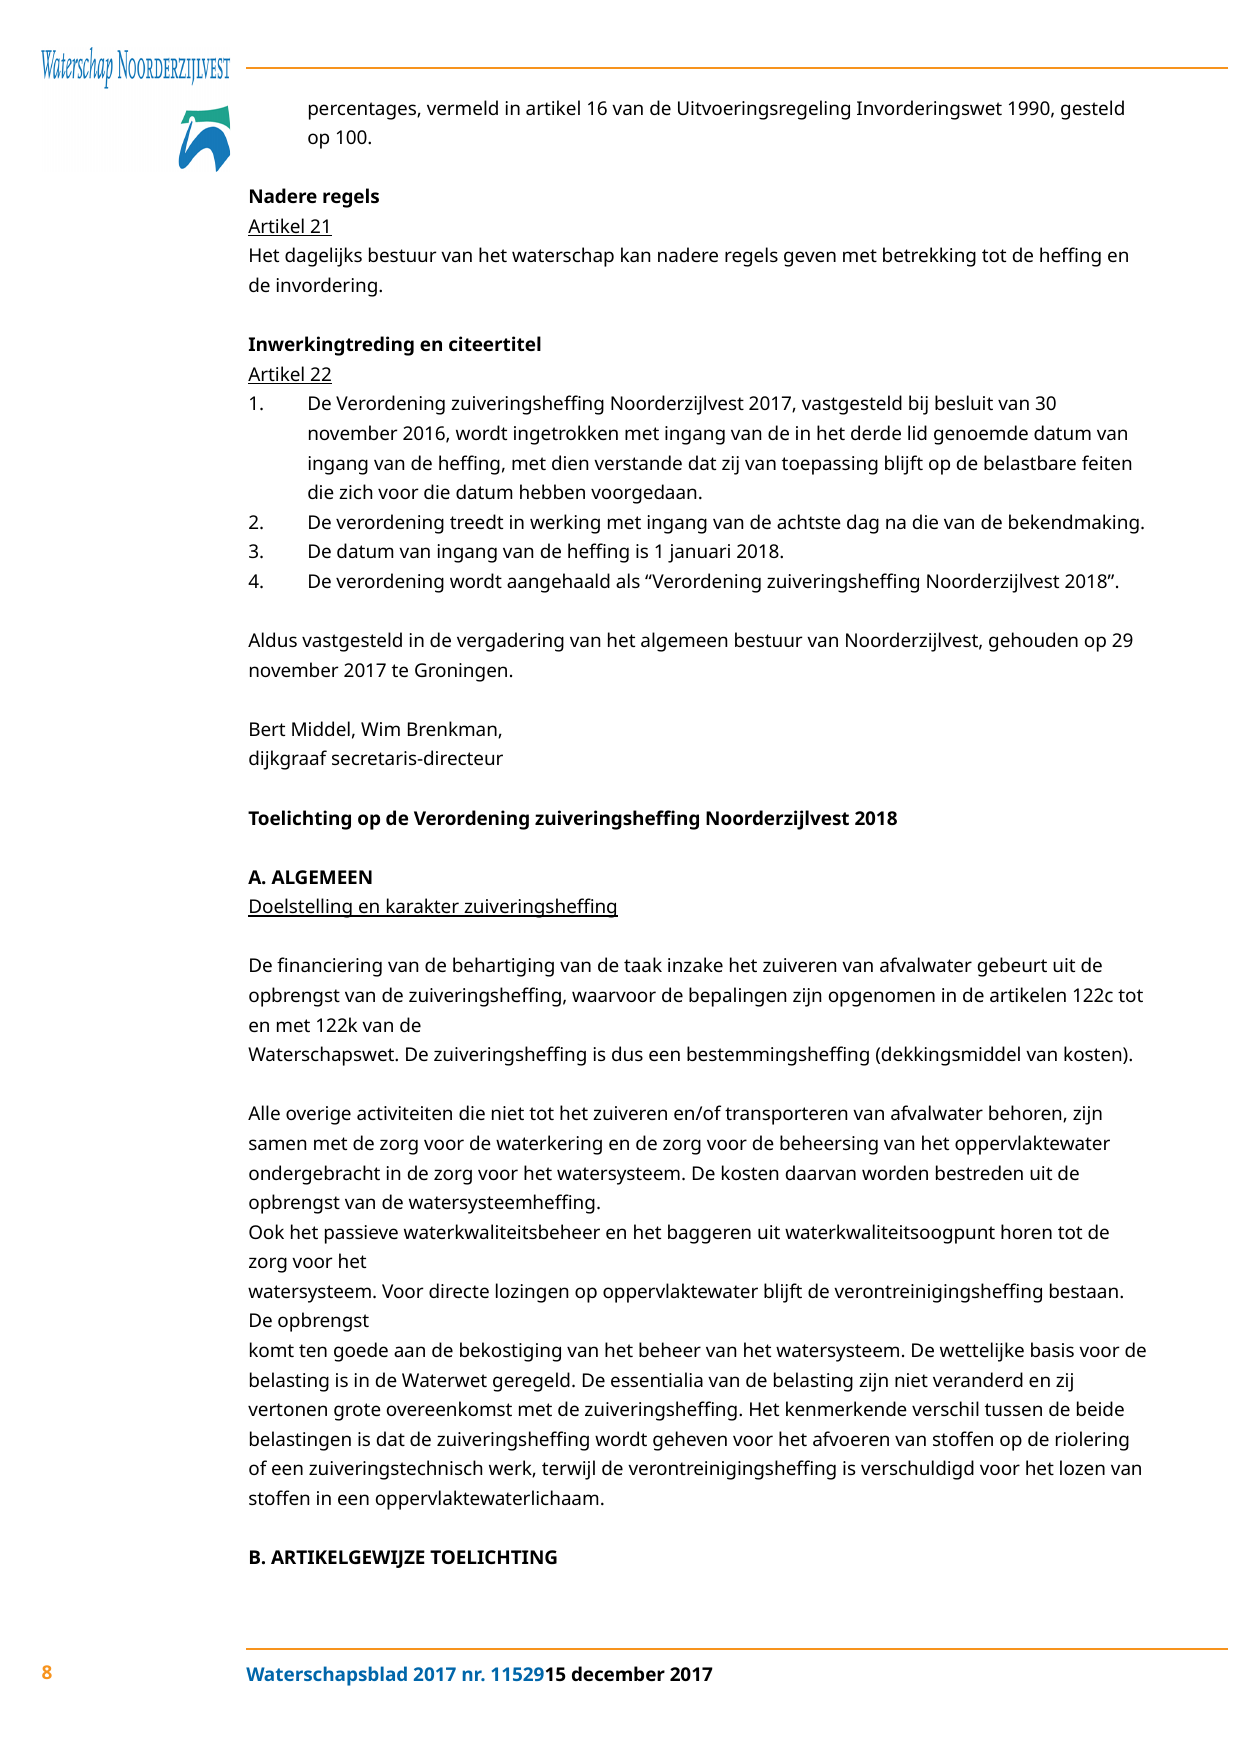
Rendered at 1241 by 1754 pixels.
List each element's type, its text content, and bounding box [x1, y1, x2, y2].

text Artikel 21 [248, 213, 1152, 239]
text Alle overige activiteiten die niet tot het zuiveren en/of transporteren van afvalwater behoren, zijn samen met de zorg voor de waterkering en de zorg voor de beheersing van het oppervlaktewater ondergebracht in de zorg voor het watersysteem. De kosten daarvan worden bestreden uit de opbrengst van de watersysteemheffing. [248, 1101, 1152, 1215]
text Toelichting op de Verordening zuiveringsheffing Noorderzijlvest 2018 [248, 805, 1152, 831]
text Bert Middel, Wim Brenkman, [248, 716, 1152, 742]
text Inwerkingtreding en citeertitel [248, 331, 1152, 357]
list De verordening treedt in werking met ingang van de achtste dag na die van de bekendmaking. [248, 509, 1152, 535]
picture [41, 47, 231, 172]
list De Verordening zuiveringsheffing Noorderzijlvest 2017, vastgesteld bij besluit van 30 november 2016, wordt ingetrokken met ingang van de in het derde lid genoemde datum van ingang van de heffing, met dien verstande dat zij van toepassing blijft op de belastbare feiten die zich voor die datum hebben voorgedaan. [248, 391, 1152, 505]
list De datum van ingang van de heffing is 1 januari 2018. [248, 538, 1152, 564]
text komt ten goede aan de bekostiging van het beheer van het watersysteem. De wettelijke basis voor de belasting is in de Waterwet geregeld. De essentialia van de belasting zijn niet veranderd en zij vertonen grote overeenkomst met de zuiveringsheffing. Het kenmerkende verschil tussen de beide belastingen is dat de zuiveringsheffing wordt geheven voor het afvoeren van stoffen op de riolering of een zuiveringstechnisch werk, terwijl de verontreinigingsheffing is verschuldigd voor het lozen van stoffen in een oppervlaktewaterlichaam. [248, 1337, 1152, 1511]
text Artikel 22 [248, 361, 1152, 387]
list percentages, vermeld in artikel 16 van de Uitvoeringsregeling Invorderingswet 1990, gesteld op 100. [248, 95, 1152, 150]
text watersysteem. Voor directe lozingen op oppervlaktewater blijft de verontreinigingsheffing bestaan. De opbrengst [248, 1278, 1152, 1333]
text Doelstelling en karakter zuiveringsheffing [248, 893, 1152, 919]
text Aldus vastgesteld in de vergadering van het algemeen bestuur van Noorderzijlvest, gehouden op 29 november 2017 te Groningen. [248, 627, 1152, 683]
text Waterschapswet. De zuiveringsheffing is dus een bestemmingsheffing (dekkingsmiddel van kosten). [248, 1041, 1152, 1067]
text Ook het passieve waterkwaliteitsbeheer en het baggeren uit waterkwaliteitsoogpunt horen tot de zorg voor het [248, 1219, 1152, 1274]
text B. ARTIKELGEWIJZE TOELICHTING [248, 1544, 1152, 1570]
list De verordening wordt aangehaald als “Verordening zuiveringsheffing Noorderzijlvest 2018”. [248, 568, 1152, 594]
text dijkgraaf secretaris-directeur [248, 746, 1152, 771]
text Het dagelijks bestuur van het waterschap kan nadere regels geven met betrekking tot de heffing en de invordering. [248, 243, 1152, 298]
text De financiering van de behartiging van de taak inzake het zuiveren van afvalwater gebeurt uit de opbrengst van de zuiveringsheffing, waarvoor de bepalingen zijn opgenomen in de artikelen 122c tot en met 122k van de [248, 953, 1152, 1038]
text Nadere regels [248, 183, 1152, 209]
text A. ALGEMEEN [248, 864, 1152, 890]
